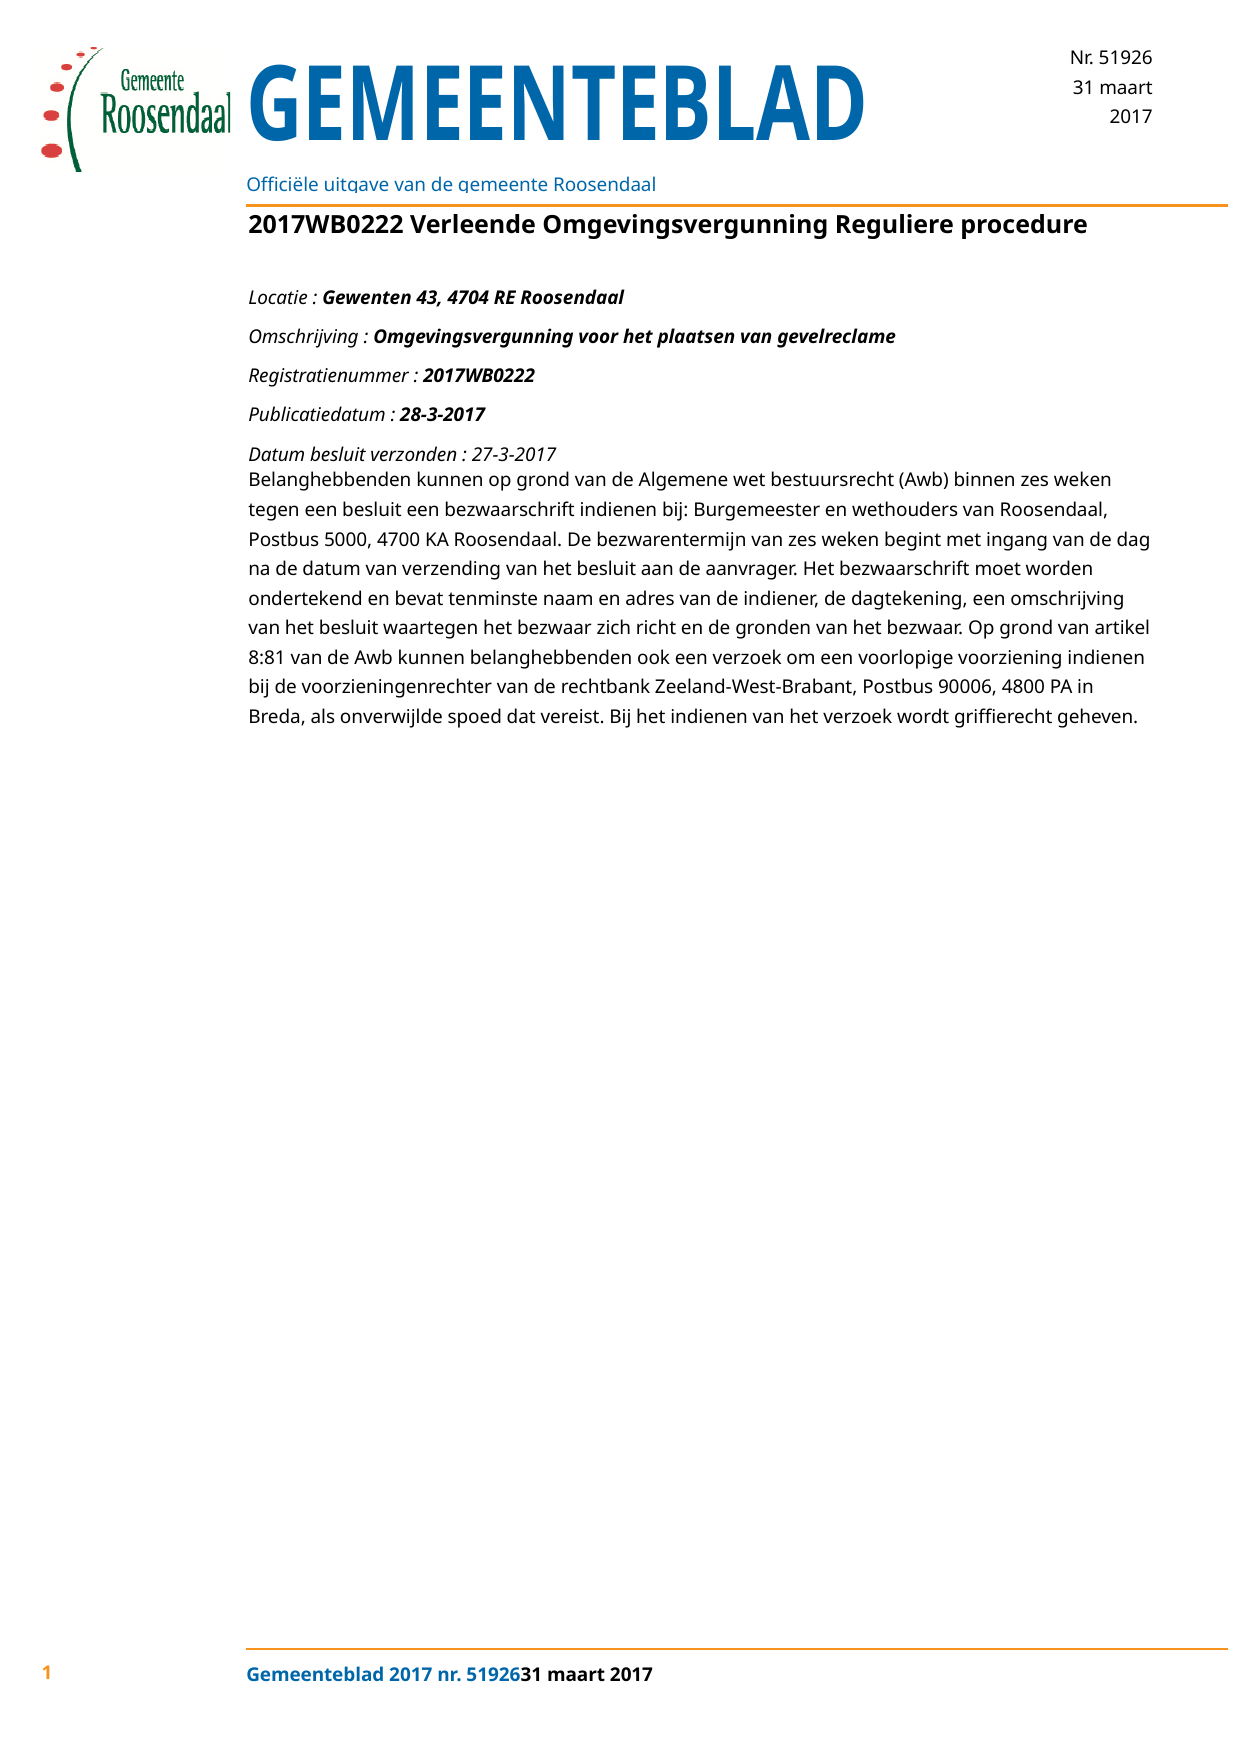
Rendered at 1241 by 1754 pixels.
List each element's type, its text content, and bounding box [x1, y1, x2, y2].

text Registratienummer : 2017WB0222 [248, 362, 1152, 388]
text Belanghebbenden kunnen op grond van de Algemene wet bestuursrecht (Awb) binnen zes weken tegen een besluit een bezwaarschrift indienen bij: Burgemeester en wethouders van Roosendaal, Postbus 5000, 4700 KA Roosendaal. De bezwarentermijn van zes weken begint met ingang van de dag na de datum van verzending van het besluit aan de aanvrager. Het bezwaarschrift moet worden ondertekend en bevat tenminste naam en adres van de indiener, de dagtekening, een omschrijving van het besluit waartegen het bezwaar zich richt en de gronden van het bezwaar. Op grond van artikel 8:81 van de Awb kunnen belanghebbenden ook een verzoek om een voorlopige voorziening indienen bij de voorzieningenrechter van de rechtbank Zeeland-West-Brabant, Postbus 90006, 4800 PA in Breda, als onverwijlde spoed dat vereist. Bij het indienen van het verzoek wordt griffierecht geheven. [248, 467, 1152, 729]
text Datum besluit verzonden : 27-3-2017 [248, 441, 1152, 467]
text Publicatiedatum : 28-3-2017 [248, 402, 1152, 427]
text 2017WB0222 Verleende Omgevingsvergunning Reguliere procedure [248, 207, 1152, 241]
text Omschrijving : Omgevingsvergunning voor het plaatsen van gevelreclame [248, 323, 1152, 349]
text Locatie : Gewenten 43, 4704 RE Roosendaal [248, 284, 1152, 309]
picture [41, 47, 231, 172]
